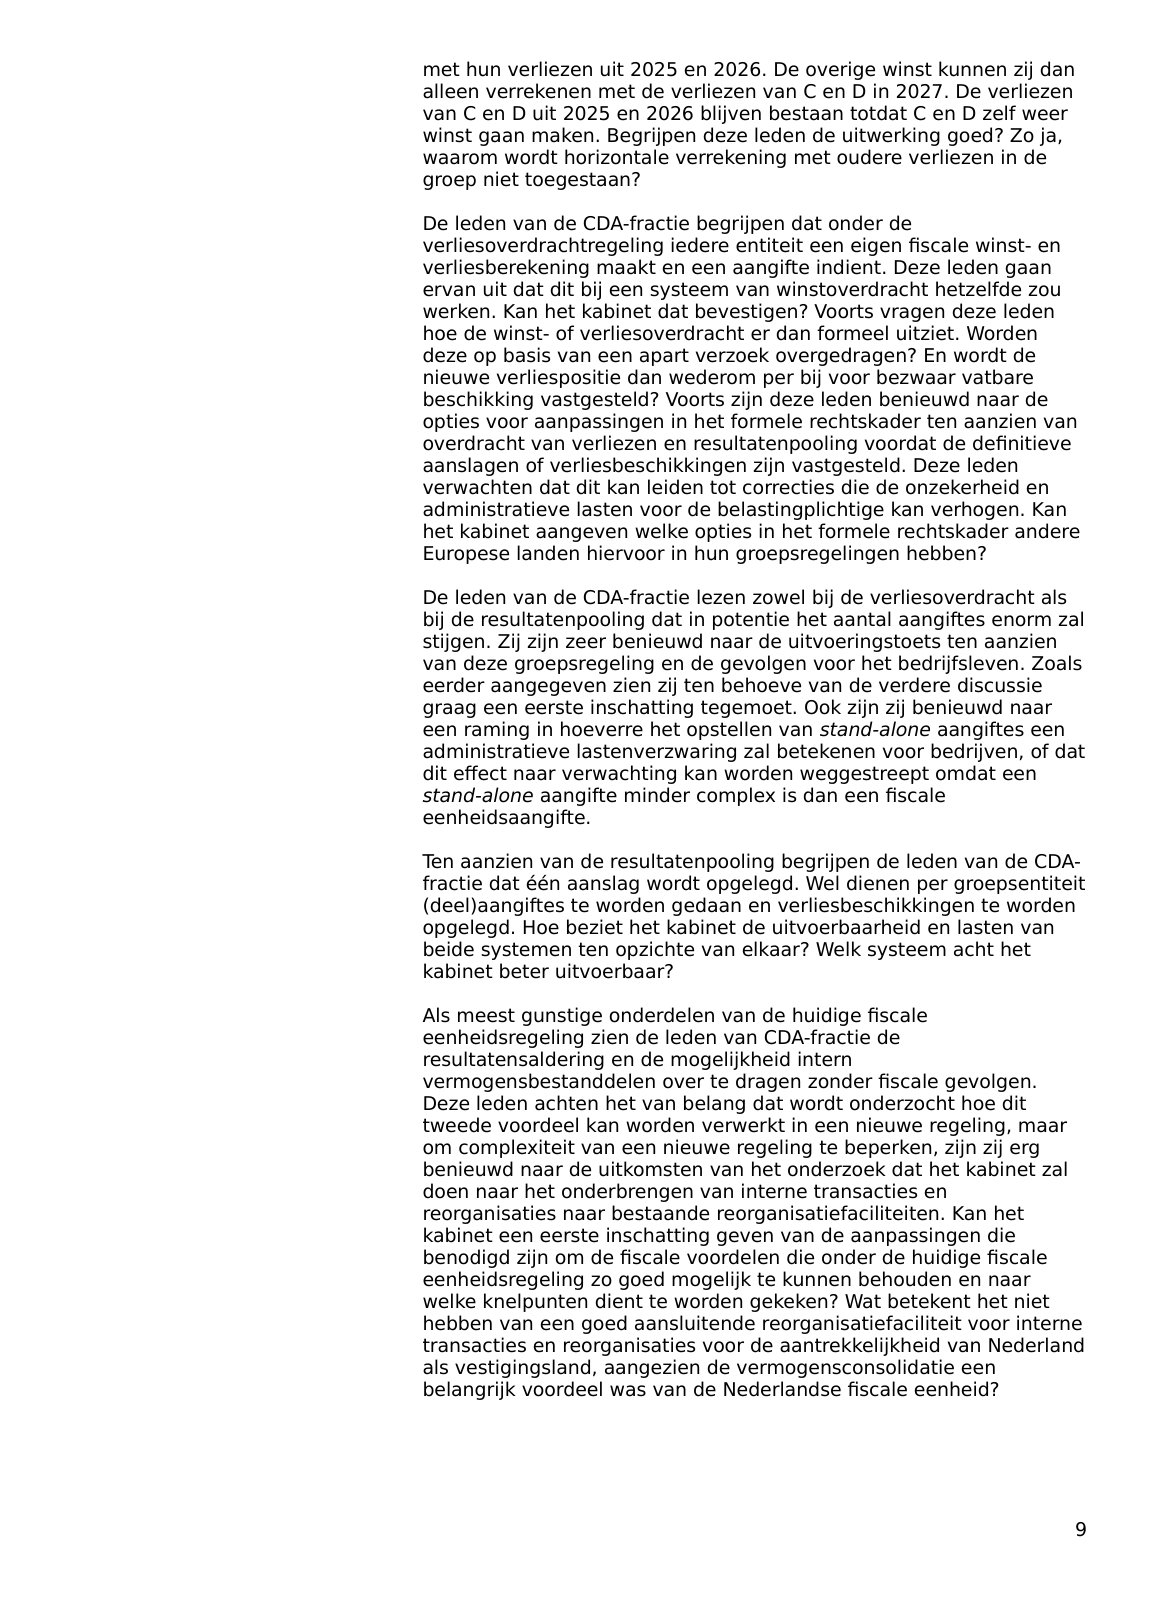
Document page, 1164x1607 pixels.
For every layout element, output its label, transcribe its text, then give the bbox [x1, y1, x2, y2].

text Als meest gunstige onderdelen van de huidige fiscale eenheidsregeling zien de leden van CDA-fractie de resultatensaldering en de mogelijkheid intern vermogensbestanddelen over te dragen zonder fiscale gevolgen. Deze leden achten het van belang dat wordt onderzocht hoe dit tweede voordeel kan worden verwerkt in een nieuwe regeling, maar om complexiteit van een nieuwe regeling te beperken, zijn zij erg benieuwd naar de uitkomsten van het onderzoek dat het kabinet zal doen naar het onderbrengen van interne transacties en reorganisaties naar bestaande reorganisatiefaciliteiten. Kan het kabinet een eerste inschatting geven van de aanpassingen die benodigd zijn om de fiscale voordelen die onder de huidige fiscale eenheidsregeling zo goed mogelijk te kunnen behouden en naar welke knelpunten dient te worden gekeken? Wat betekent het niet hebben van een goed aansluitende reorganisatiefaciliteit voor interne transacties en reorganisaties voor de aantrekkelijkheid van Nederland als vestigingsland, aangezien de vermogensconsolidatie een belangrijk voordeel was van de Nederlandse fiscale eenheid? [422, 1005, 1087, 1401]
text Ten aanzien van de resultatenpooling begrijpen de leden van de CDA-fractie dat één aanslag wordt opgelegd. Wel dienen per groepsentiteit (deel)aangiftes te worden gedaan en verliesbeschikkingen te worden opgelegd. Hoe beziet het kabinet de uitvoerbaarheid en lasten van beide systemen ten opzichte van elkaar? Welk systeem acht het kabinet beter uitvoerbaar? [422, 851, 1087, 983]
text met hun verliezen uit 2025 en 2026. De overige winst kunnen zij dan alleen verrekenen met de verliezen van C en D in 2027. De verliezen van C en D uit 2025 en 2026 blijven bestaan totdat C en D zelf weer winst gaan maken. Begrijpen deze leden de uitwerking goed? Zo ja, waarom wordt horizontale verrekening met oudere verliezen in de groep niet toegestaan? [422, 59, 1087, 191]
text De leden van de CDA-fractie begrijpen dat onder de verliesoverdrachtregeling iedere entiteit een eigen fiscale winst- en verliesberekening maakt en een aangifte indient. Deze leden gaan ervan uit dat dit bij een systeem van winstoverdracht hetzelfde zou werken. Kan het kabinet dat bevestigen? Voorts vragen deze leden hoe de winst- of verliesoverdracht er dan formeel uitziet. Worden deze op basis van een apart verzoek overgedragen? En wordt de nieuwe verliespositie dan wederom per bij voor bezwaar vatbare beschikking vastgesteld? Voorts zijn deze leden benieuwd naar de opties voor aanpassingen in het formele rechtskader ten aanzien van overdracht van verliezen en resultatenpooling voordat de definitieve aanslagen of verliesbeschikkingen zijn vastgesteld. Deze leden verwachten dat dit kan leiden tot correcties die de onzekerheid en administratieve lasten voor de belastingplichtige kan verhogen. Kan het kabinet aangeven welke opties in het formele rechtskader andere Europese landen hiervoor in hun groepsregelingen hebben? [422, 213, 1087, 565]
text De leden van de CDA-fractie lezen zowel bij de verliesoverdracht als bij de resultatenpooling dat in potentie het aantal aangiftes enorm zal stijgen. Zij zijn zeer benieuwd naar de uitvoeringstoets ten aanzien van deze groepsregeling en de gevolgen voor het bedrijfsleven. Zoals eerder aangegeven zien zij ten behoeve van de verdere discussie graag een eerste inschatting tegemoet. Ook zijn zij benieuwd naar een raming in hoeverre het opstellen van stand-alone aangiftes een administratieve lastenverzwaring zal betekenen voor bedrijven, of dat dit effect naar verwachting kan worden weggestreept omdat een stand-alone aangifte minder complex is dan een fiscale eenheidsaangifte. [422, 587, 1087, 829]
